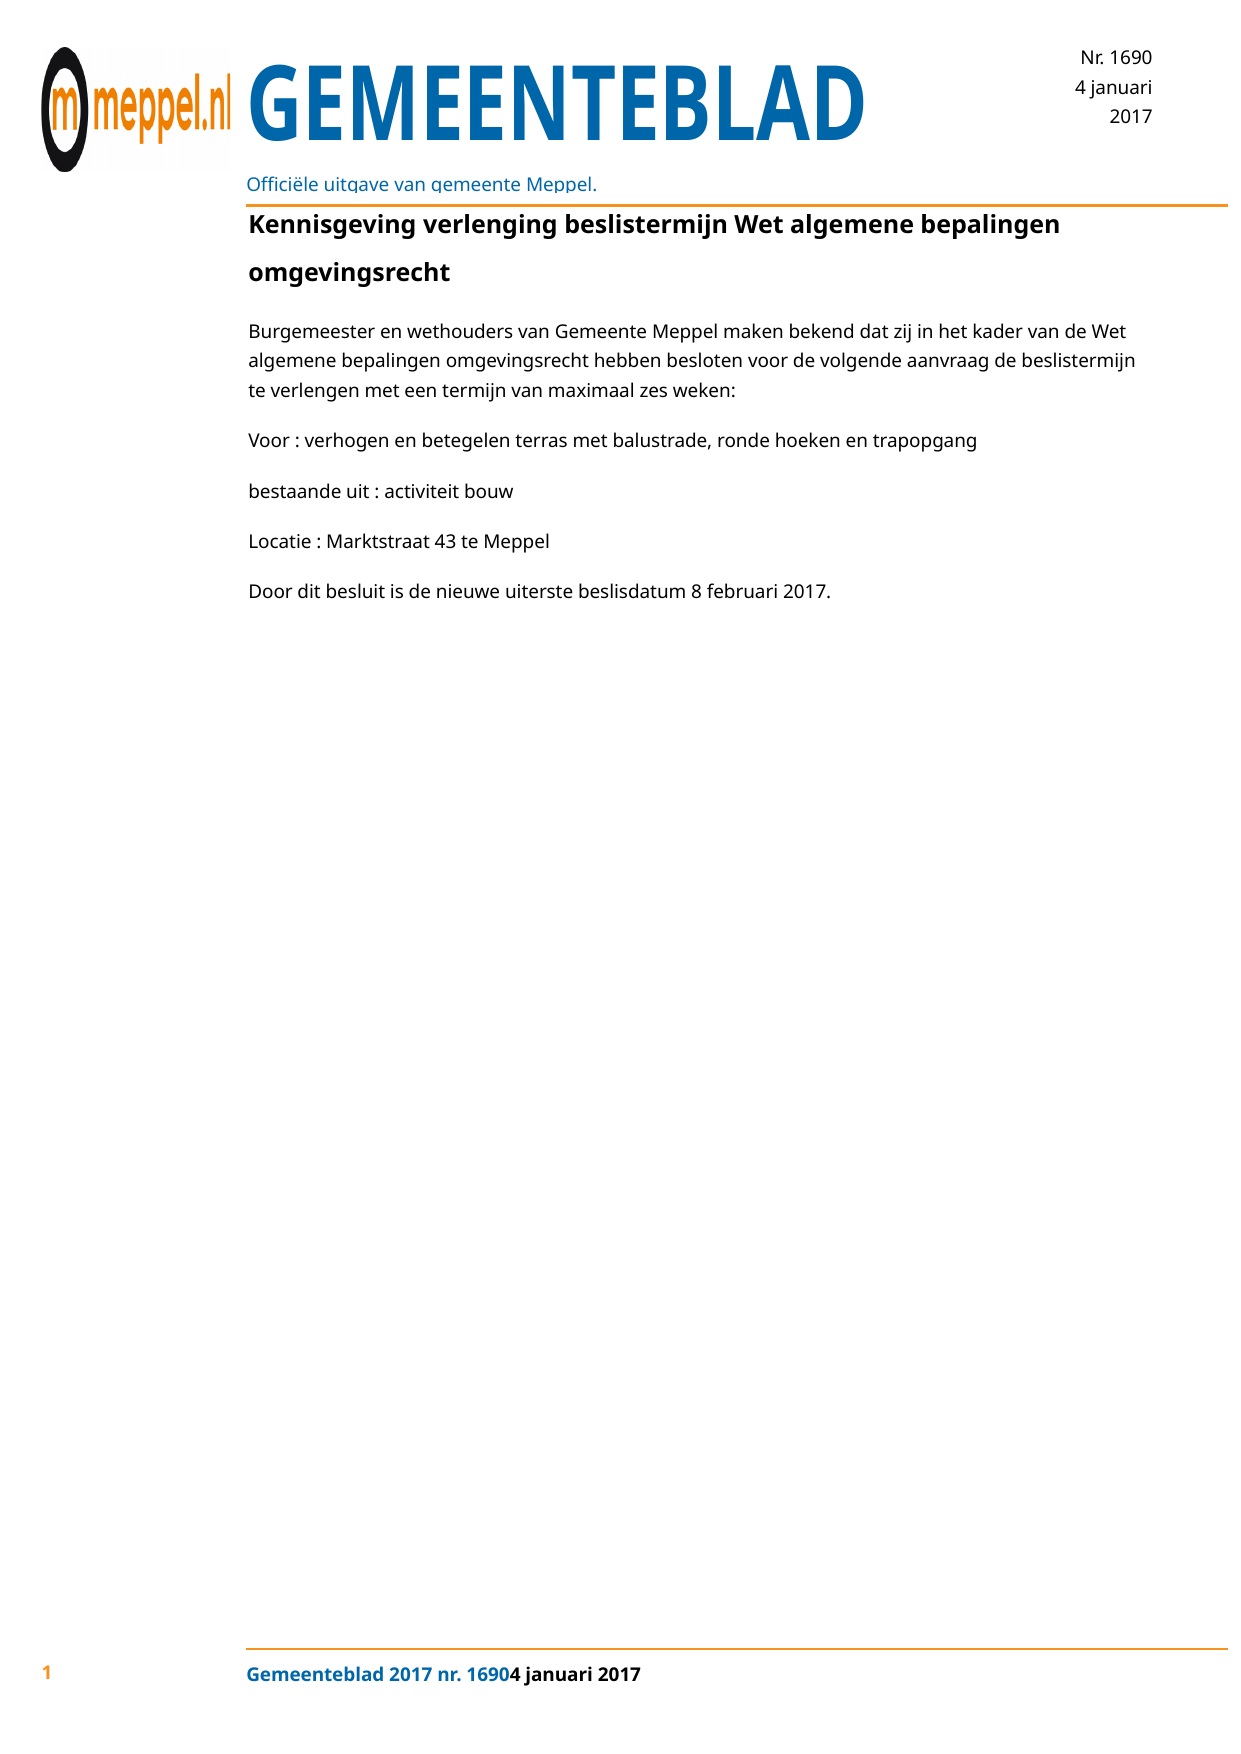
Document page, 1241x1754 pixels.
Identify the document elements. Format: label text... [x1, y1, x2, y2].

picture [41, 47, 231, 172]
text bestaande uit : activiteit bouw [248, 478, 1152, 504]
text Burgemeester en wethouders van Gemeente Meppel maken bekend dat zij in het kader van de Wet algemene bepalingen omgevingsrecht hebben besloten voor de volgende aanvraag de beslistermijn te verlengen met een termijn van maximaal zes weken: [248, 318, 1152, 403]
text Locatie : Marktstraat 43 te Meppel [248, 528, 1152, 554]
text Kennisgeving verlenging beslistermijn Wet algemene bepalingen omgevingsrecht [248, 207, 1152, 288]
text Voor : verhogen en betegelen terras met balustrade, ronde hoeken en trapopgang [248, 427, 1152, 453]
text Door dit besluit is de nieuwe uiterste beslisdatum 8 februari 2017. [248, 579, 1152, 604]
